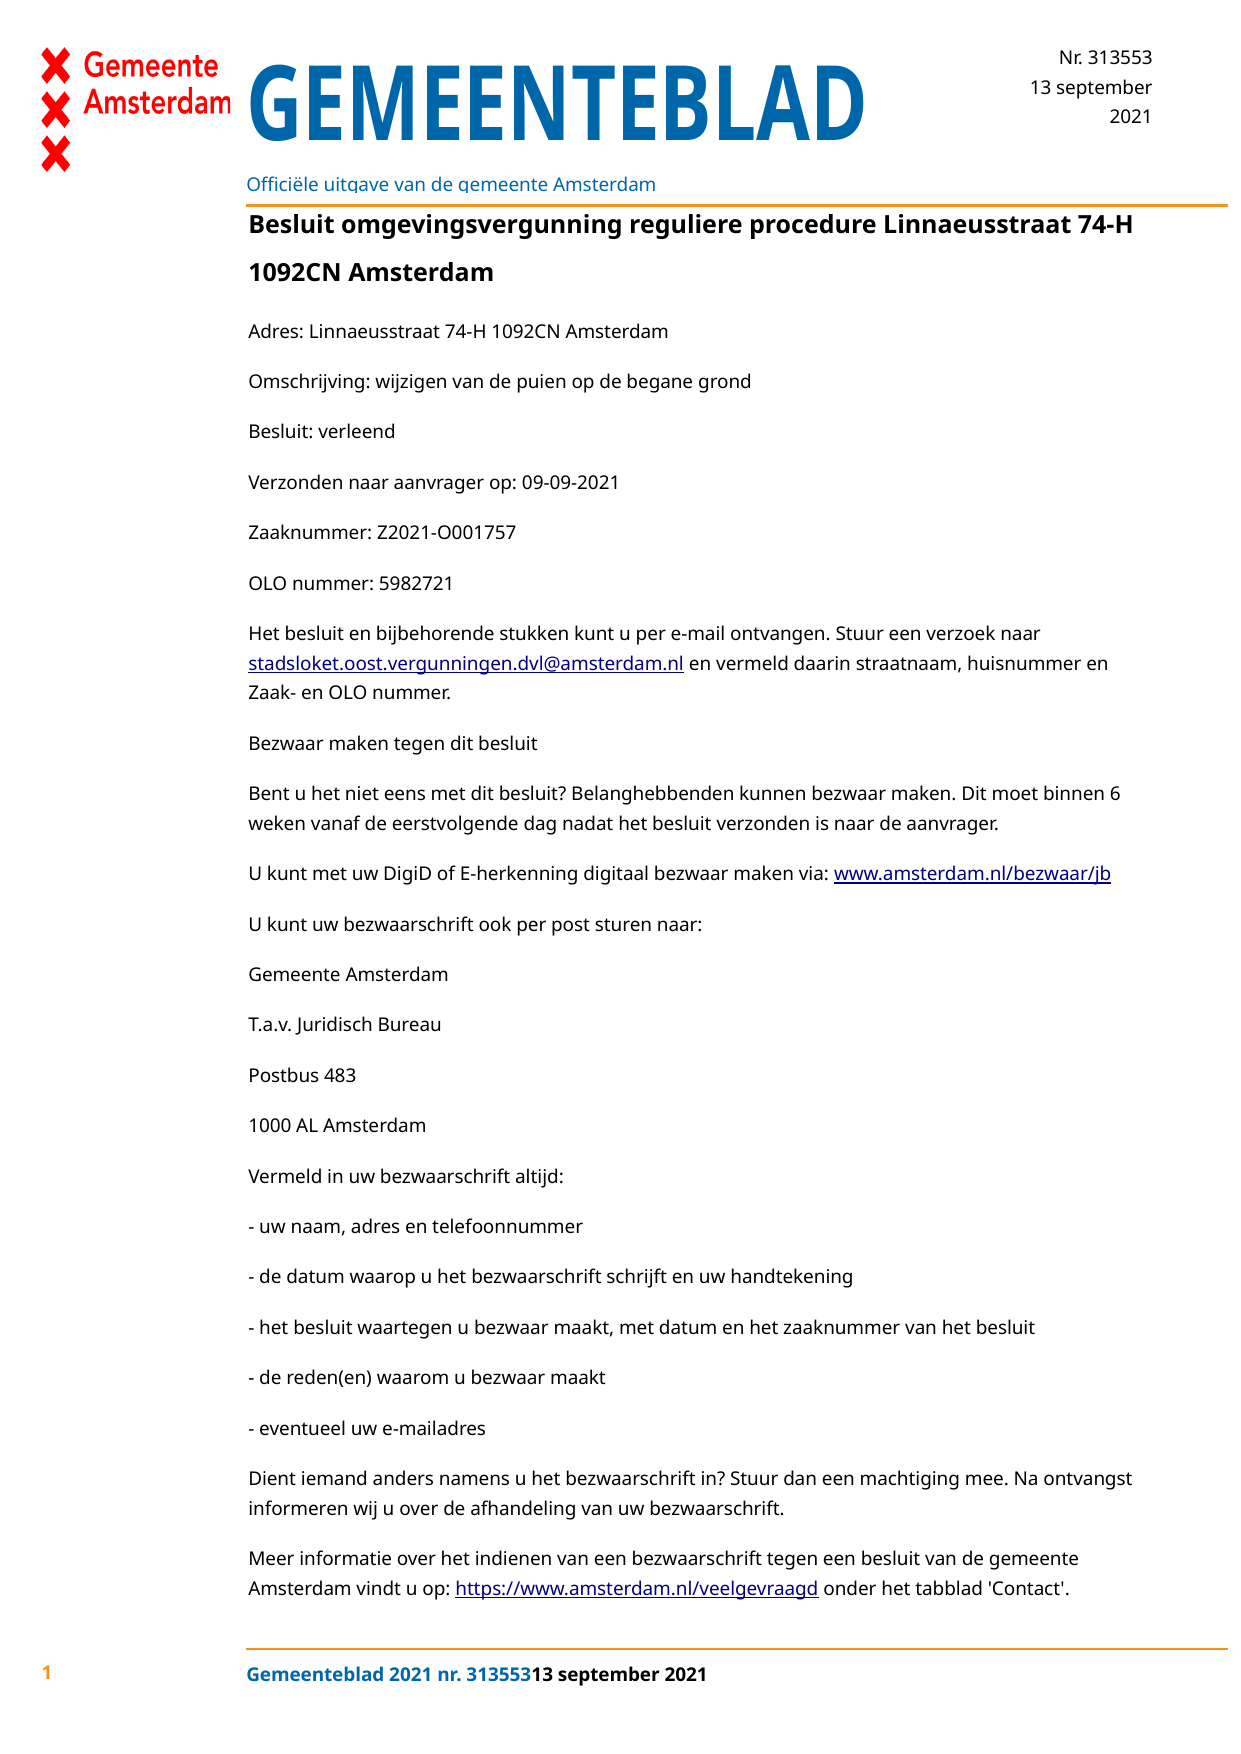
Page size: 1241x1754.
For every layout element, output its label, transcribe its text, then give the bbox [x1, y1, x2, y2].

text U kunt met uw DigiD of E-herkenning digitaal bezwaar maken via: www.amsterdam.nl/bezwaar/jb [248, 860, 1152, 886]
text Postbus 483 [248, 1062, 1152, 1088]
text Vermeld in uw bezwaarschrift altijd: [248, 1163, 1152, 1189]
text - uw naam, adres en telefoonnummer [248, 1213, 1152, 1239]
text Zaaknummer: Z2021-O001757 [248, 519, 1152, 545]
text - de reden(en) waarom u bezwaar maakt [248, 1364, 1152, 1390]
text - de datum waarop u het bezwaarschrift schrijft en uw handtekening [248, 1264, 1152, 1289]
text Bent u het niet eens met dit besluit? Belanghebbenden kunnen bezwaar maken. Dit moet binnen 6 weken vanaf de eerstvolgende dag nadat het besluit verzonden is naar de aanvrager. [248, 780, 1152, 836]
text Verzonden naar aanvrager op: 09-09-2021 [248, 469, 1152, 495]
text U kunt uw bezwaarschrift ook per post sturen naar: [248, 911, 1152, 937]
text Meer informatie over het indienen van een bezwaarschrift tegen een besluit van de gemeente Amsterdam vindt u op: https://www.amsterdam.nl/veelgevraagd onder het tabblad 'Contact'. [248, 1545, 1152, 1601]
text OLO nummer: 5982721 [248, 570, 1152, 596]
text Dient iemand anders namens u het bezwaarschrift in? Stuur dan een machtiging mee. Na ontvangst informeren wij u over de afhandeling van uw bezwaarschrift. [248, 1465, 1152, 1521]
text Besluit: verleend [248, 419, 1152, 444]
text Gemeente Amsterdam [248, 961, 1152, 987]
text Omschrijving: wijzigen van de puien op de begane grond [248, 368, 1152, 394]
text Bezwaar maken tegen dit besluit [248, 730, 1152, 756]
text Besluit omgevingsvergunning reguliere procedure Linnaeusstraat 74-H 1092CN Amsterdam [248, 207, 1152, 288]
text Het besluit en bijbehorende stukken kunt u per e-mail ontvangen. Stuur een verzoek naar stadsloket.oost.vergunningen.dvl@amsterdam.nl en vermeld daarin straatnaam, huisnummer en Zaak- en OLO nummer. [248, 620, 1152, 705]
text - eventueel uw e-mailadres [248, 1415, 1152, 1441]
text - het besluit waartegen u bezwaar maakt, met datum en het zaaknummer van het besluit [248, 1314, 1152, 1340]
picture [41, 47, 231, 172]
text 1000 AL Amsterdam [248, 1112, 1152, 1138]
text T.a.v. Juridisch Bureau [248, 1012, 1152, 1037]
text Adres: Linnaeusstraat 74-H 1092CN Amsterdam [248, 318, 1152, 344]
